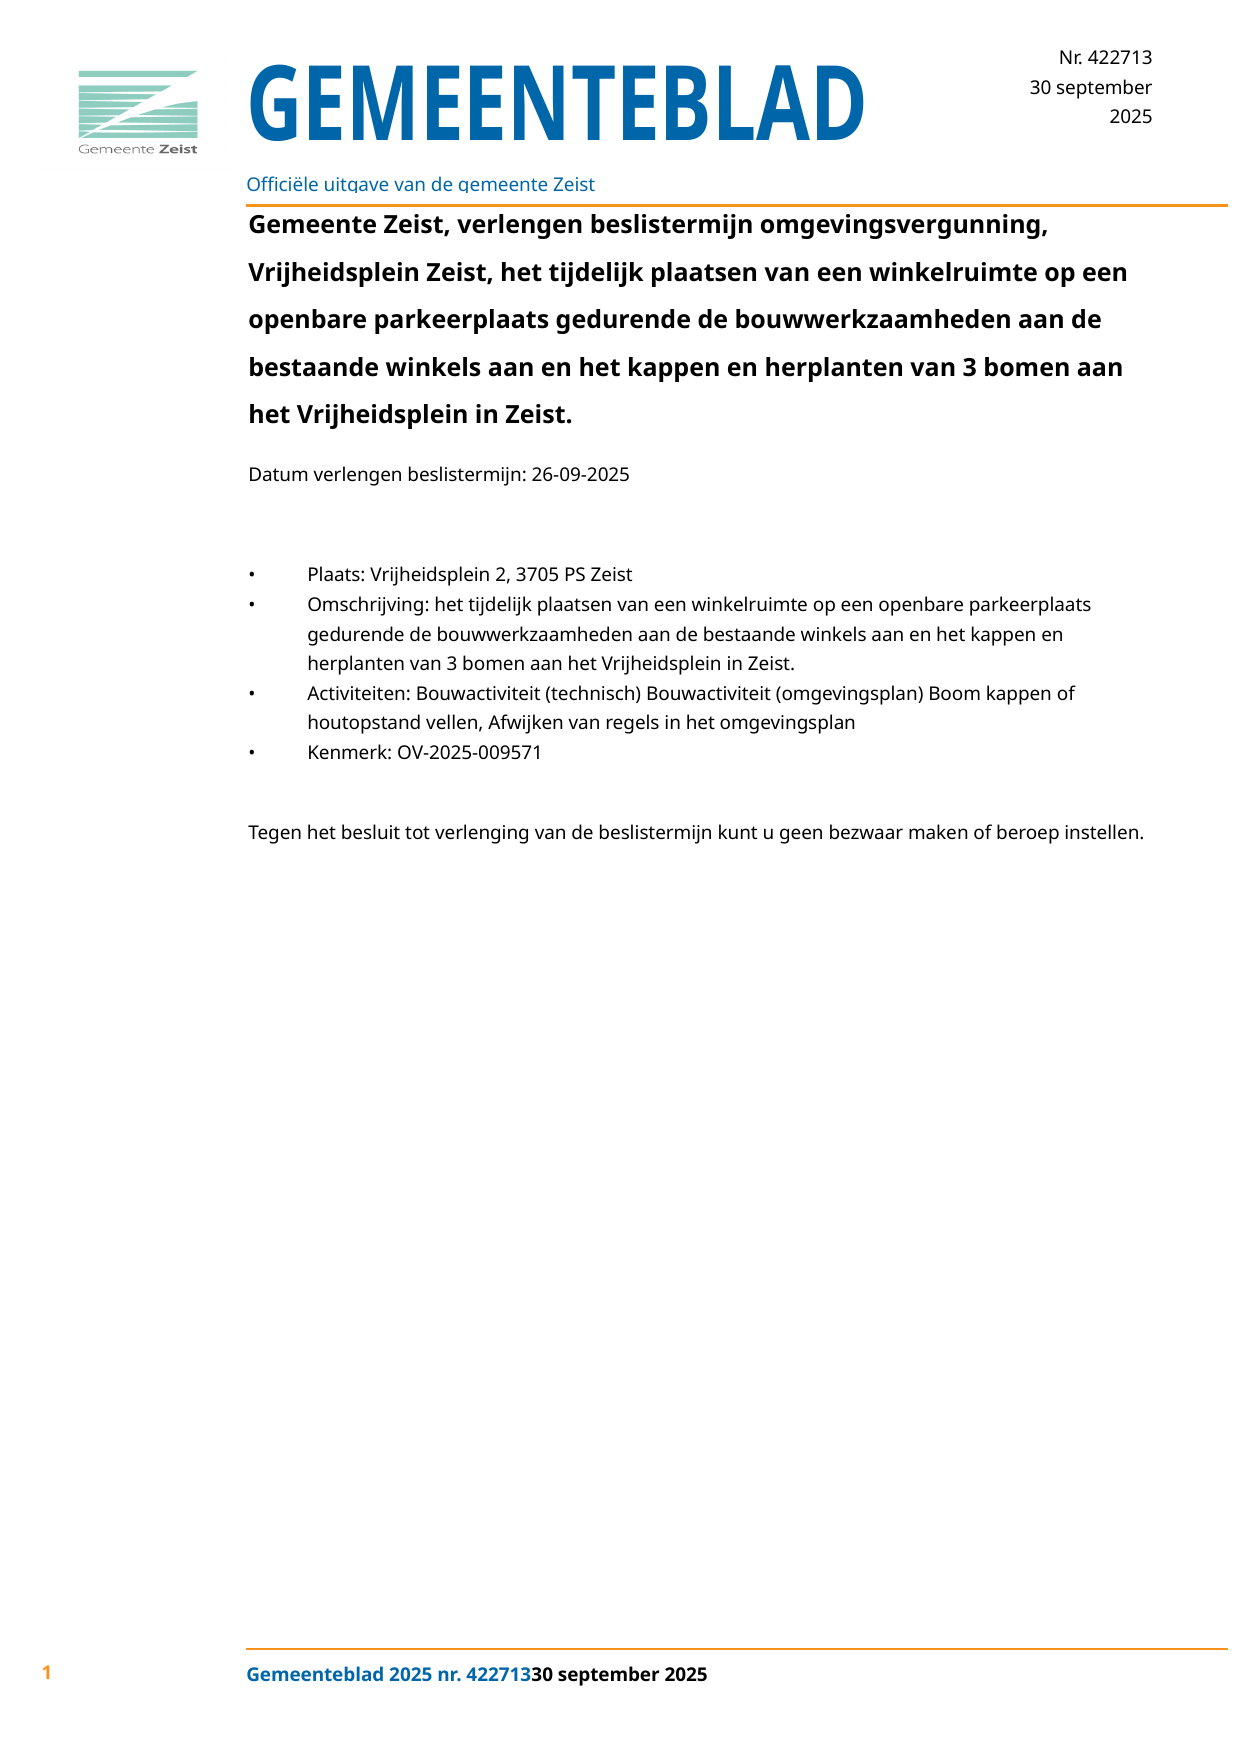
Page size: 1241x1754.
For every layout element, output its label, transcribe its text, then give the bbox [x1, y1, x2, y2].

text Gemeente Zeist, verlengen beslistermijn omgevingsvergunning, Vrijheidsplein Zeist, het tijdelijk plaatsen van een winkelruimte op een openbare parkeerplaats gedurende de bouwwerkzaamheden aan de bestaande winkels aan en het kappen en herplanten van 3 bomen aan het Vrijheidsplein in Zeist. [248, 207, 1152, 431]
list Omschrijving: het tijdelijk plaatsen van een winkelruimte op een openbare parkeerplaats gedurende de bouwwerkzaamheden aan de bestaande winkels aan en het kappen en herplanten van 3 bomen aan het Vrijheidsplein in Zeist. [248, 591, 1152, 676]
list Plaats: Vrijheidsplein 2, 3705 PS Zeist [248, 562, 1152, 587]
list Kenmerk: OV-2025-009571 [248, 739, 1152, 765]
list Activiteiten: Bouwactiviteit (technisch) Bouwactiviteit (omgevingsplan) Boom kappen of houtopstand vellen, Afwijken van regels in het omgevingsplan [248, 680, 1152, 735]
text Tegen het besluit tot verlenging van de beslistermijn kunt u geen bezwaar maken of beroep instellen. [248, 819, 1152, 845]
picture [41, 47, 231, 172]
text Datum verlengen beslistermijn: 26-09-2025 [248, 461, 1152, 486]
